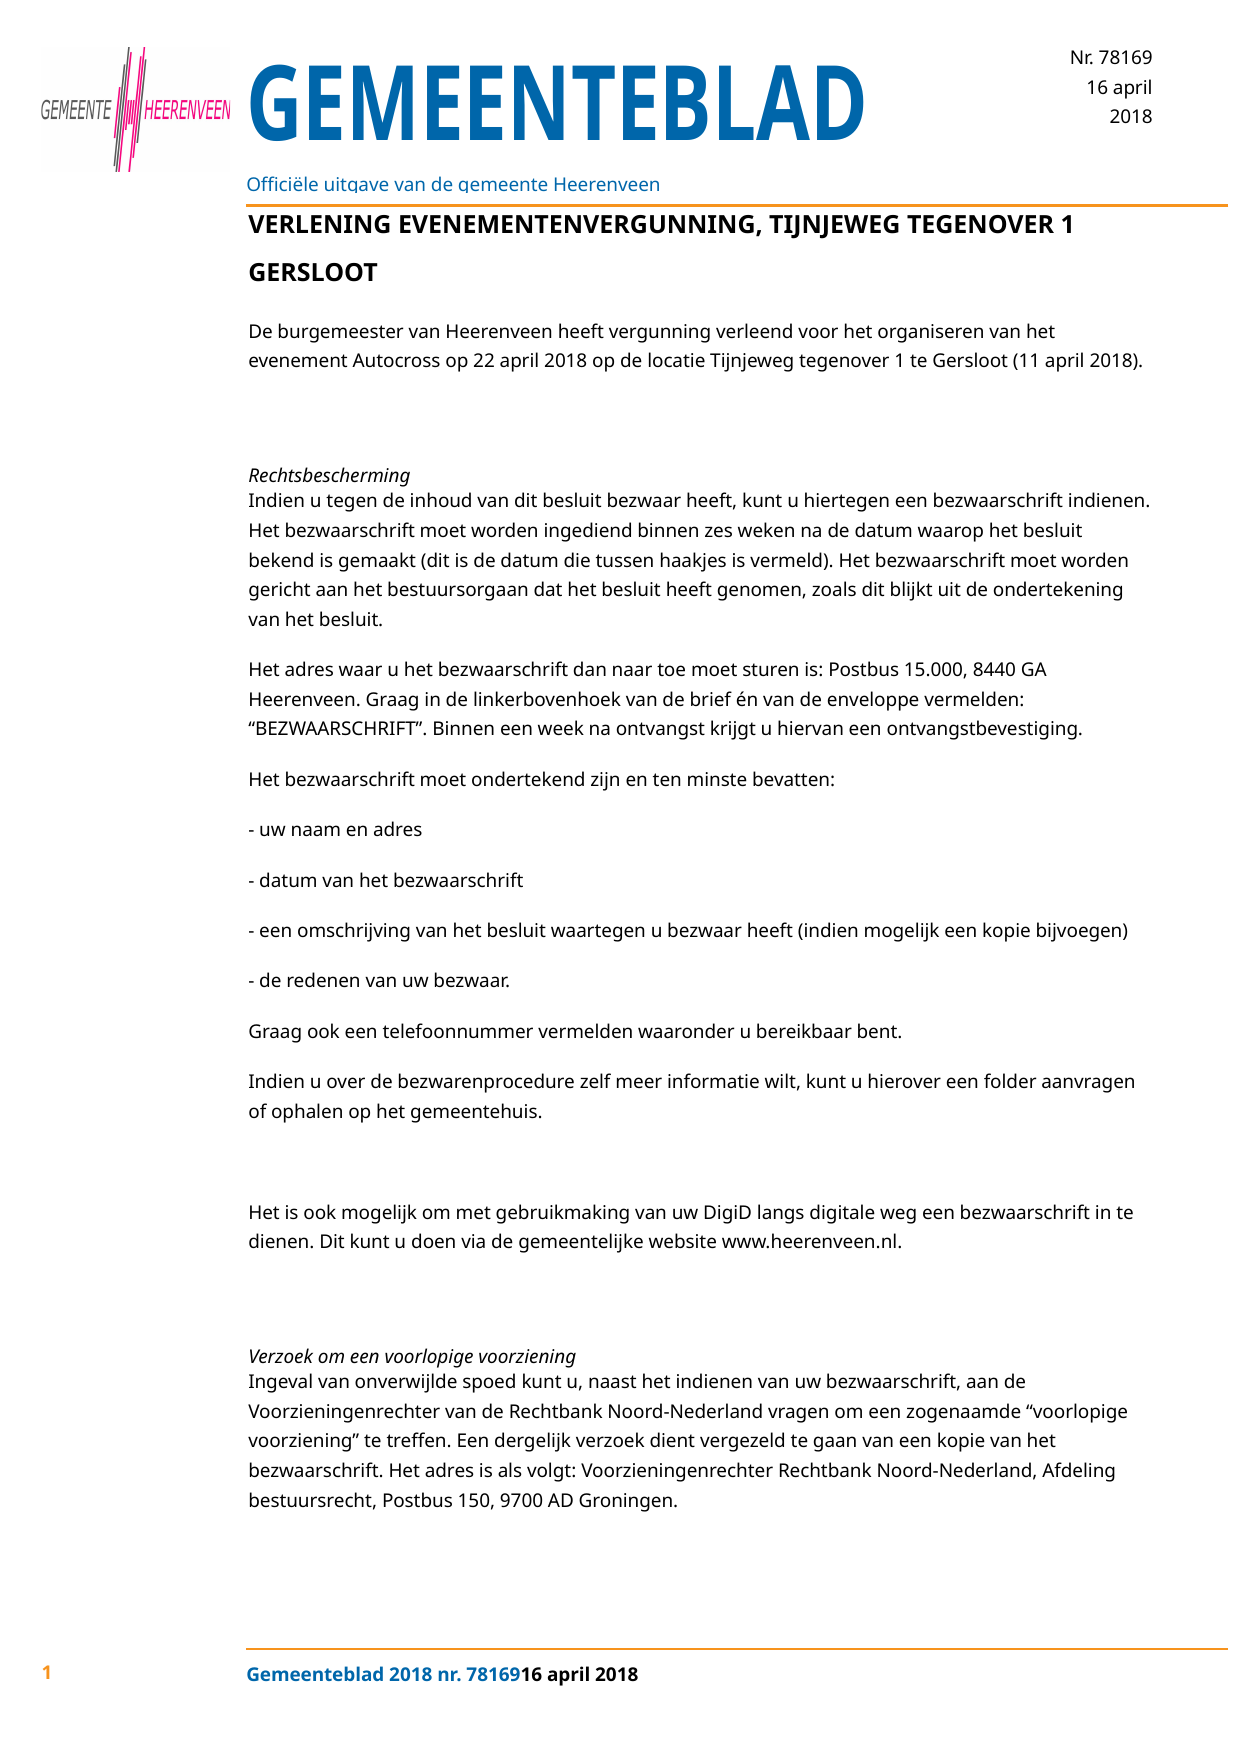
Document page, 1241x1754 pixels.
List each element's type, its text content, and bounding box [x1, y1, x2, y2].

text Het is ook mogelijk om met gebruikmaking van uw DigiD langs digitale weg een bezwaarschrift in te dienen. Dit kunt u doen via de gemeentelijke website www.heerenveen.nl. [248, 1199, 1152, 1254]
text De burgemeester van Heerenveen heeft vergunning verleend voor het organiseren van het evenement Autocross op 22 april 2018 op de locatie Tijnjeweg tegenover 1 te Gersloot (11 april 2018). [248, 318, 1152, 373]
text Ingeval van onverwijlde spoed kunt u, naast het indienen van uw bezwaarschrift, aan de Voorzieningenrechter van de Rechtbank Noord-Nederland vragen om een zogenaamde “voorlopige voorziening” te treffen. Een dergelijk verzoek dient vergezeld te gaan van een kopie van het bezwaarschrift. Het adres is als volgt: Voorzieningenrechter Rechtbank Noord-Nederland, Afdeling bestuursrecht, Postbus 150, 9700 AD Groningen. [248, 1368, 1152, 1513]
text - datum van het bezwaarschrift [248, 867, 1152, 892]
text Het bezwaarschrift moet ondertekend zijn en ten minste bevatten: [248, 766, 1152, 792]
text - uw naam en adres [248, 816, 1152, 842]
text Indien u tegen de inhoud van dit besluit bezwaar heeft, kunt u hiertegen een bezwaarschrift indienen. Het bezwaarschrift moet worden ingediend binnen zes weken na de datum waarop het besluit bekend is gemaakt (dit is de datum die tussen haakjes is vermeld). Het bezwaarschrift moet worden gericht aan het bestuursorgaan dat het besluit heeft genomen, zoals dit blijkt uit de ondertekening van het besluit. [248, 488, 1152, 632]
text VERLENING EVENEMENTENVERGUNNING, TIJNJEWEG TEGENOVER 1 GERSLOOT [248, 207, 1152, 288]
text Rechtsbescherming [248, 462, 1152, 488]
picture [41, 47, 231, 172]
text - de redenen van uw bezwaar. [248, 968, 1152, 993]
text Het adres waar u het bezwaarschrift dan naar toe moet sturen is: Postbus 15.000, 8440 GA Heerenveen. Graag in de linkerbovenhoek van de brief én van de enveloppe vermelden: “BEZWAARSCHRIFT”. Binnen een week na ontvangst krijgt u hiervan een ontvangstbevestiging. [248, 656, 1152, 741]
text - een omschrijving van het besluit waartegen u bezwaar heeft (indien mogelijk een kopie bijvoegen) [248, 917, 1152, 943]
text Verzoek om een voorlopige voorziening [248, 1343, 1152, 1368]
text Graag ook een telefoonnummer vermelden waaronder u bereikbaar bent. [248, 1018, 1152, 1044]
text Indien u over de bezwarenprocedure zelf meer informatie wilt, kunt u hierover een folder aanvragen of ophalen op het gemeentehuis. [248, 1068, 1152, 1124]
